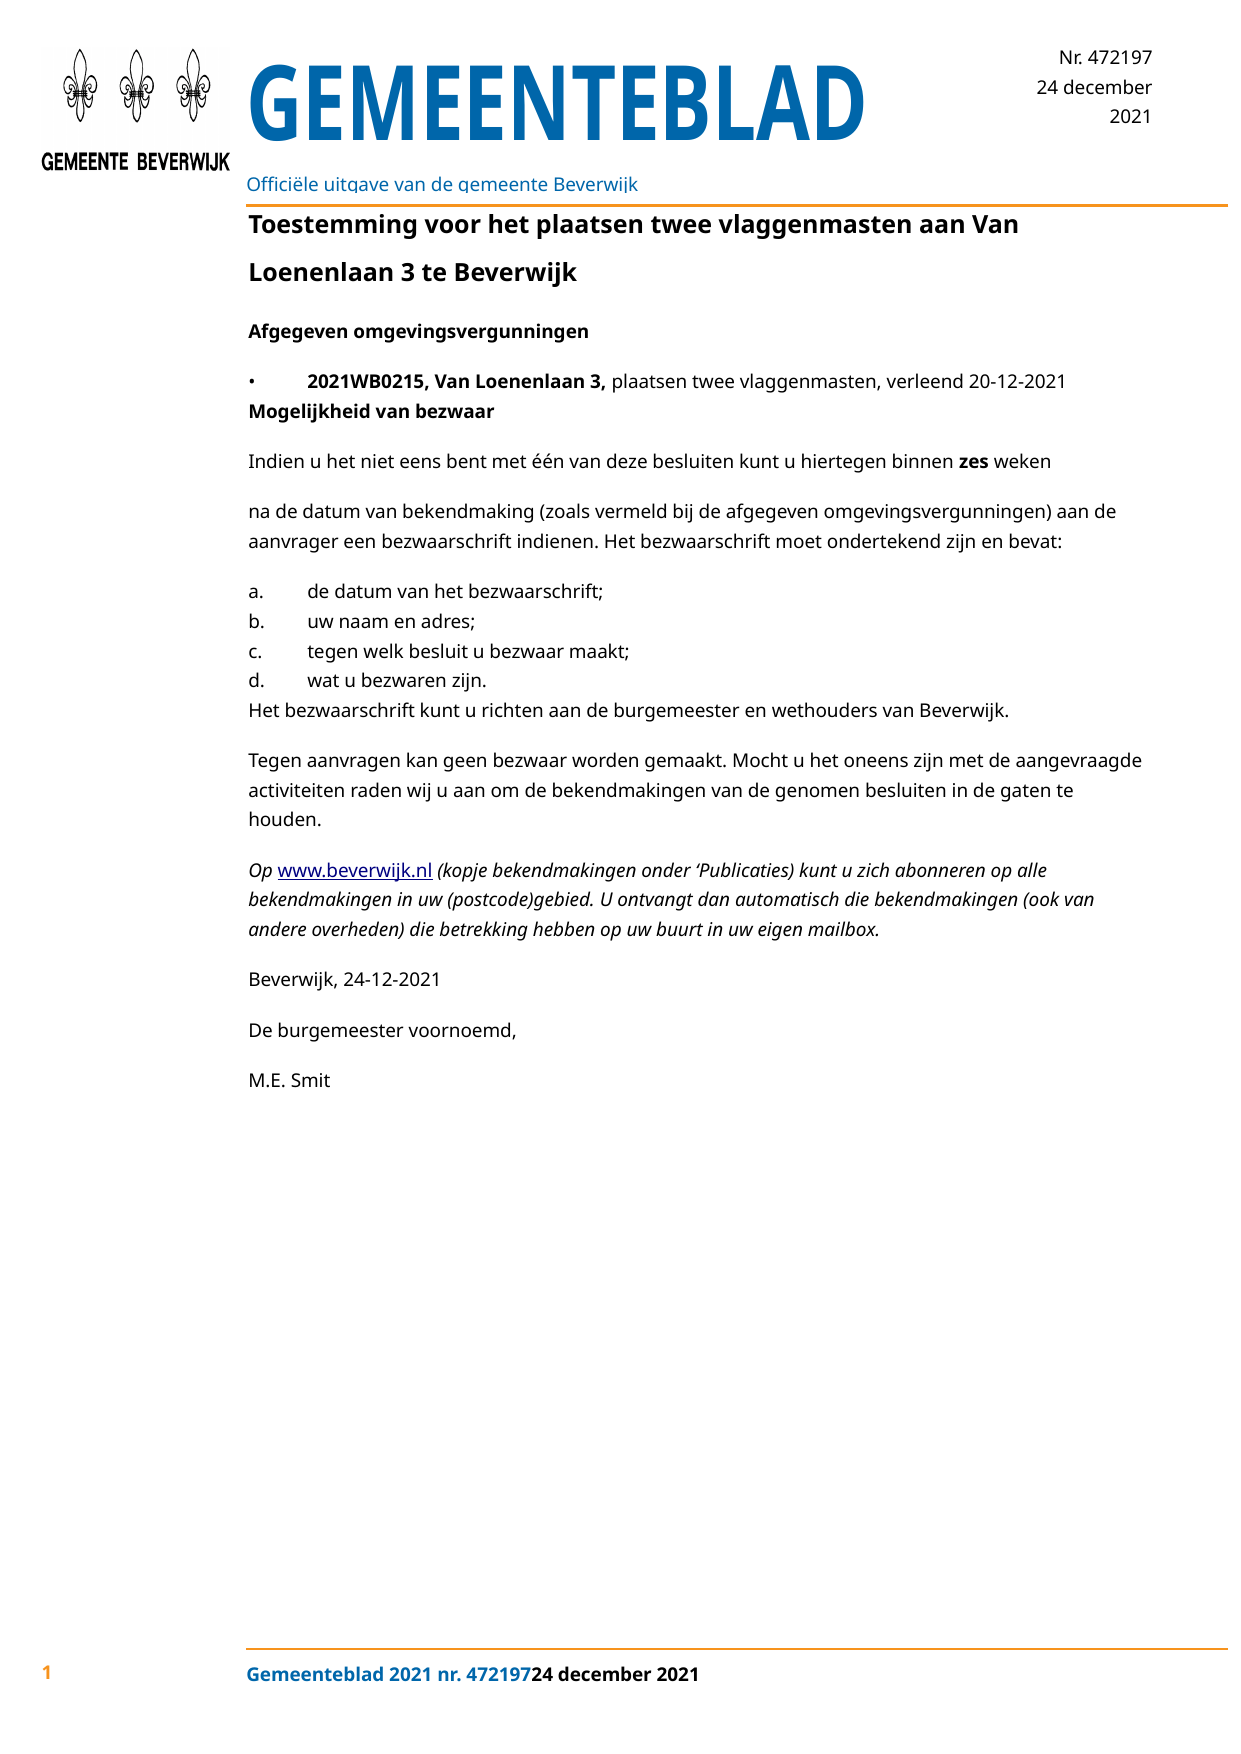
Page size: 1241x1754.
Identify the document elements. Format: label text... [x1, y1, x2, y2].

picture [41, 47, 231, 172]
text Afgegeven omgevingsvergunningen [248, 318, 1152, 344]
text Beverwijk, 24-12-2021 [248, 967, 1152, 992]
text M.E. Smit [248, 1067, 1152, 1093]
text Mogelijkheid van bezwaar [248, 398, 1152, 424]
list 2021WB0215, Van Loenenlaan 3, plaatsen twee vlaggenmasten, verleend 20-12-2021 [248, 368, 1152, 394]
list de datum van het bezwaarschrift; [248, 579, 1152, 604]
text Het bezwaarschrift kunt u richten aan de burgemeester en wethouders van Beverwijk. [248, 697, 1152, 723]
list uw naam en adres; [248, 608, 1152, 634]
list tegen welk besluit u bezwaar maakt; [248, 638, 1152, 664]
text na de datum van bekendmaking (zoals vermeld bij de afgegeven omgevingsvergunningen) aan de aanvrager een bezwaarschrift indienen. Het bezwaarschrift moet ondertekend zijn en bevat: [248, 499, 1152, 554]
text Tegen aanvragen kan geen bezwaar worden gemaakt. Mocht u het oneens zijn met de aangevraagde activiteiten raden wij u aan om de bekendmakingen van de genomen besluiten in de gaten te houden. [248, 747, 1152, 832]
text De burgemeester voornoemd, [248, 1017, 1152, 1043]
list wat u bezwaren zijn. [248, 667, 1152, 693]
text Toestemming voor het plaatsen twee vlaggenmasten aan Van Loenenlaan 3 te Beverwijk [248, 207, 1152, 288]
text Op www.beverwijk.nl (kopje bekendmakingen onder ‘Publicaties) kunt u zich abonneren op alle bekendmakingen in uw (postcode)gebied. U ontvangt dan automatisch die bekendmakingen (ook van andere overheden) die betrekking hebben op uw buurt in uw eigen mailbox. [248, 857, 1152, 942]
text Indien u het niet eens bent met één van deze besluiten kunt u hiertegen binnen zes weken [248, 448, 1152, 474]
